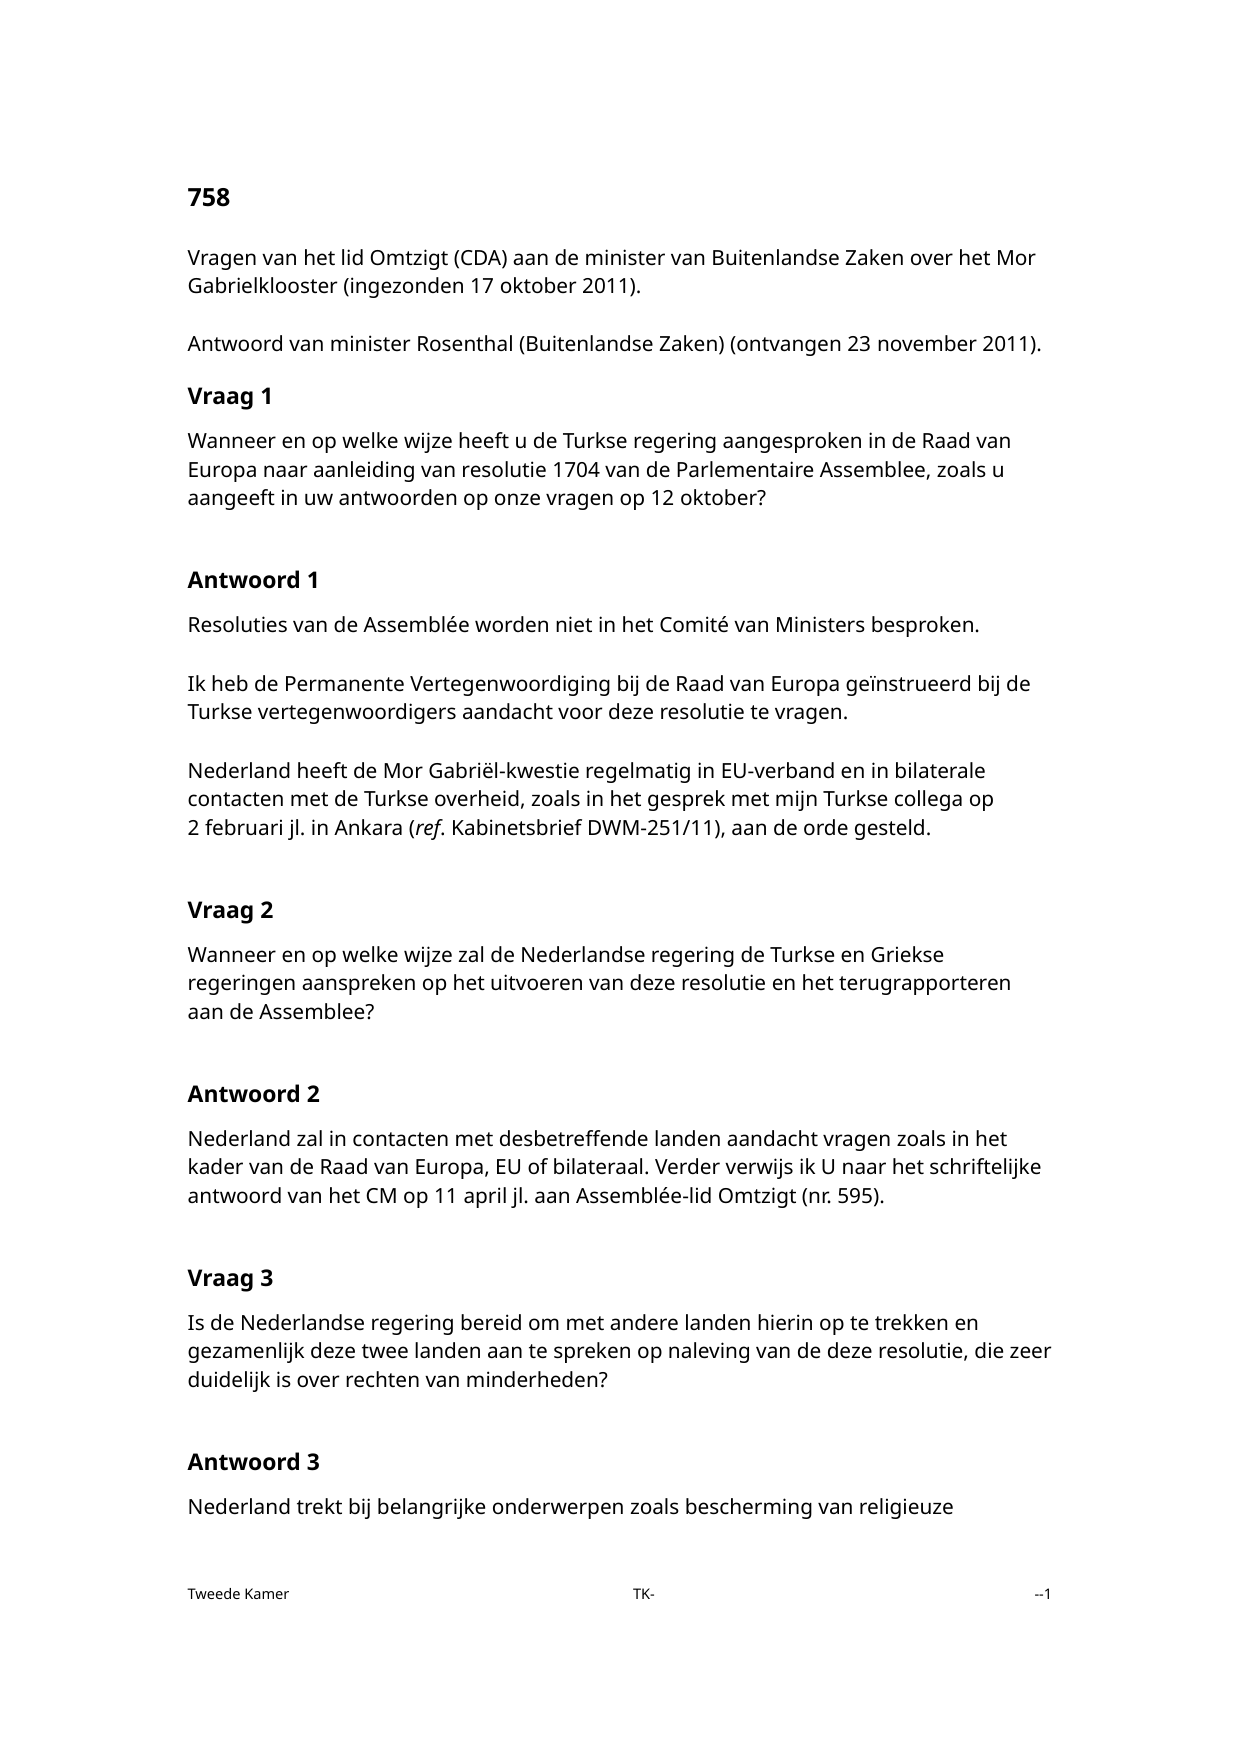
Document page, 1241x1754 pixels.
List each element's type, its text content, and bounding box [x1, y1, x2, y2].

subtitle Vraag 3 [187, 1262, 1053, 1293]
subtitle Antwoord 2 [187, 1078, 1053, 1109]
text 758 [187, 179, 1053, 213]
subtitle Antwoord 1 [187, 564, 1053, 596]
subtitle Vraag 2 [187, 894, 1053, 925]
text Nederland zal in contacten met desbetreffende landen aandacht vragen zoals in het kader van de Raad van Europa, EU of bilateraal. Verder verwijs ik U naar het schriftelijke antwoord van het CM op 11 april jl. aan Assemblée-lid Omtzigt (nr. 595). [187, 1124, 1053, 1209]
subtitle Antwoord 3 [187, 1446, 1053, 1477]
text Antwoord van minister Rosenthal (Buitenlandse Zaken) (ontvangen 23 november 2011). [187, 329, 1053, 358]
text Vragen van het lid Omtzigt (CDA) aan de minister van Buitenlandse Zaken over het Mor Gabrielklooster (ingezonden 17 oktober 2011). [187, 243, 1053, 300]
text Wanneer en op welke wijze heeft u de Turkse regering aangesproken in de Raad van Europa naar aanleiding van resolutie 1704 van de Parlementaire Assemblee, zoals u aangeeft in uw antwoorden op onze vragen op 12 oktober? [187, 427, 1053, 512]
text Nederland heeft de Mor Gabriël-kwestie regelmatig in EU-verband en in bilaterale contacten met de Turkse overheid, zoals in het gesprek met mijn Turkse collega op 2 februari jl. in Ankara (ref. Kabinetsbrief DWM-251/11), aan de orde gesteld. [187, 756, 1053, 841]
subtitle Vraag 1 [187, 380, 1053, 412]
text Is de Nederlandse regering bereid om met andere landen hierin op te trekken en gezamenlijk deze twee landen aan te spreken op naleving van de deze resolutie, die zeer duidelijk is over rechten van minderheden? [187, 1308, 1053, 1393]
text Wanneer en op welke wijze zal de Nederlandse regering de Turkse en Griekse regeringen aanspreken op het uitvoeren van deze resolutie en het terugrapporteren aan de Assemblee? [187, 940, 1053, 1025]
text Resoluties van de Assemblée worden niet in het Comité van Ministers besproken. [187, 611, 1053, 639]
text Ik heb de Permanente Vertegenwoordiging bij de Raad van Europa geïnstrueerd bij de Turkse vertegenwoordigers aandacht voor deze resolutie te vragen. [187, 669, 1053, 726]
text Nederland trekt bij belangrijke onderwerpen zoals bescherming van religieuze [187, 1492, 1053, 1521]
